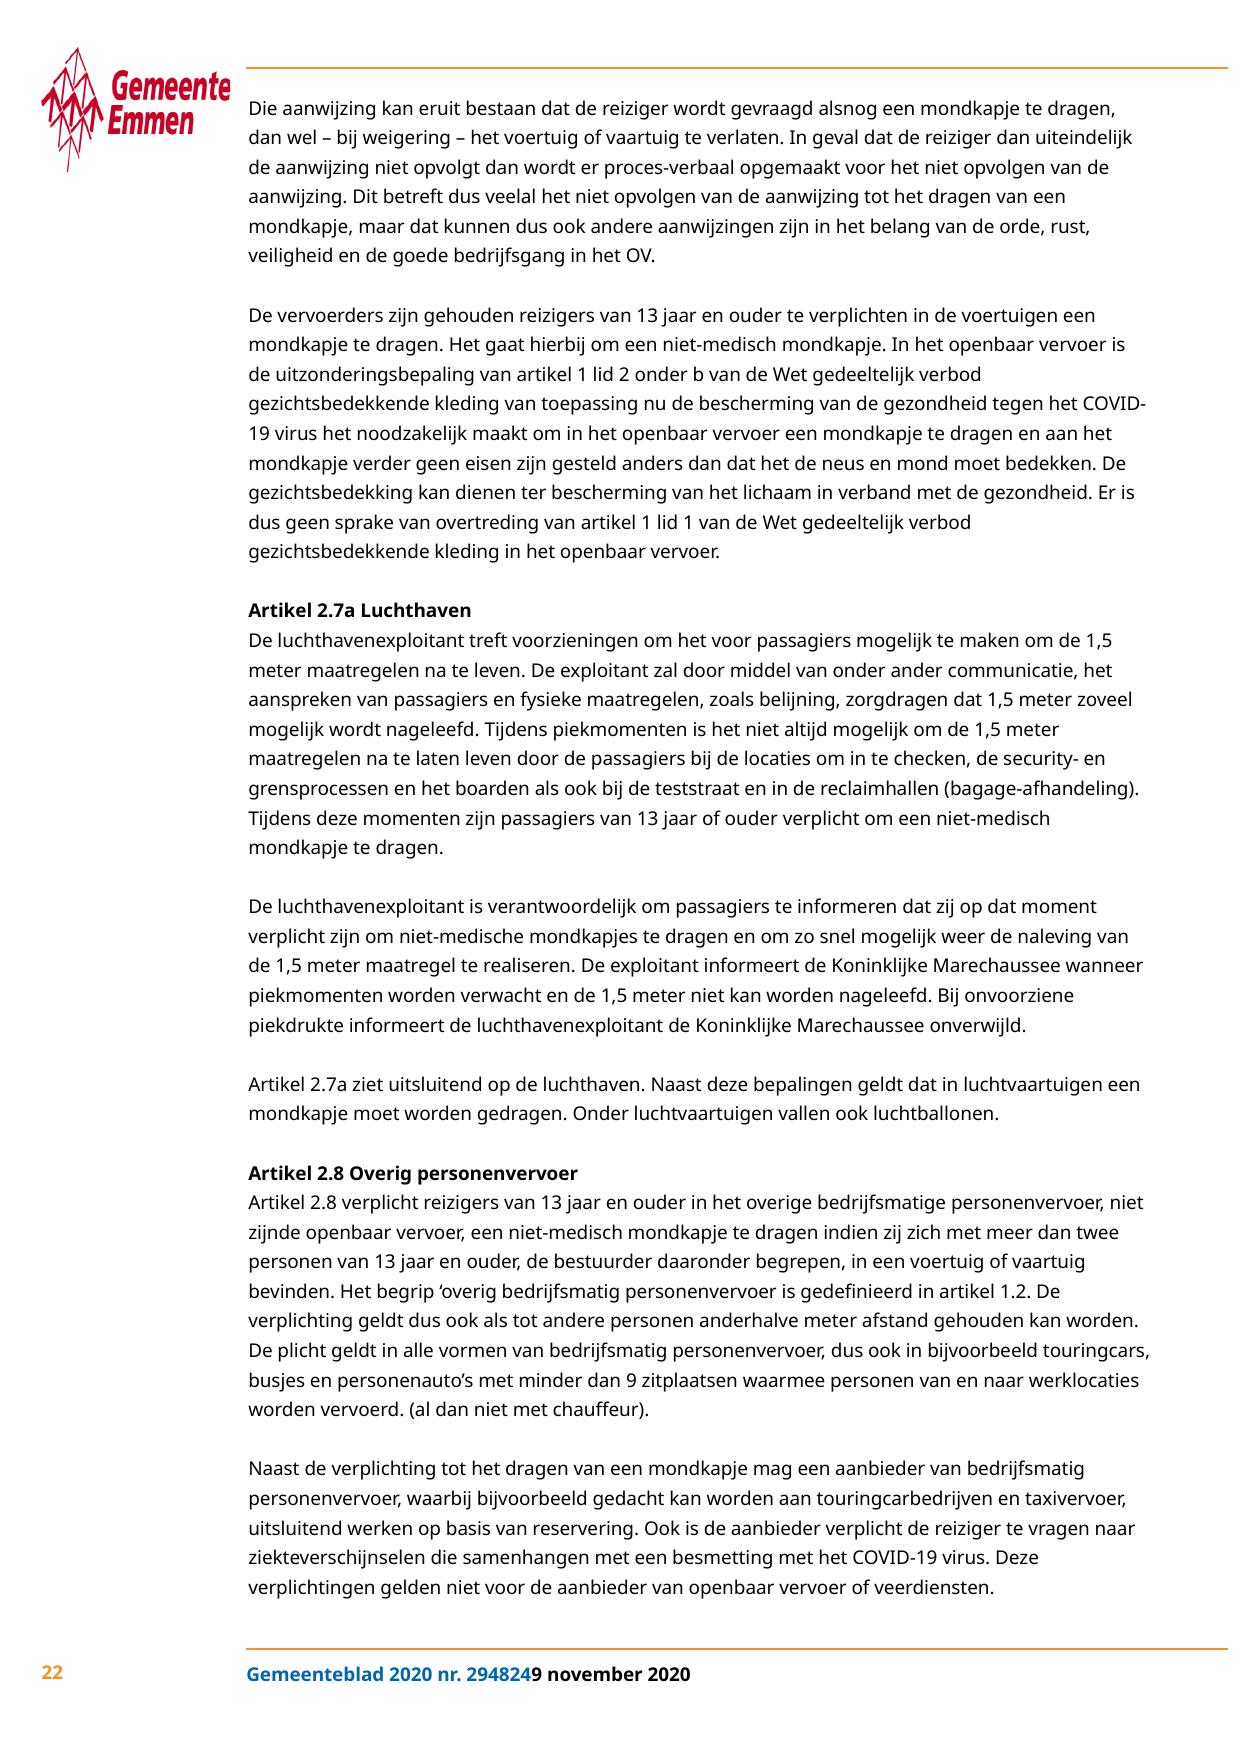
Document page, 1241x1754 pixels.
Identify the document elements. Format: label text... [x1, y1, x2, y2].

text Die aanwijzing kan eruit bestaan dat de reiziger wordt gevraagd alsnog een mondkapje te dragen, dan wel – bij weigering – het voertuig of vaartuig te verlaten. In geval dat de reiziger dan uiteindelijk de aanwijzing niet opvolgt dan wordt er proces-verbaal opgemaakt voor het niet opvolgen van de aanwijzing. Dit betreft dus veelal het niet opvolgen van de aanwijzing tot het dragen van een mondkapje, maar dat kunnen dus ook andere aanwijzingen zijn in het belang van de orde, rust, veiligheid en de goede bedrijfsgang in het OV. [248, 95, 1152, 268]
text Artikel 2.7a ziet uitsluitend op de luchthaven. Naast deze bepalingen geldt dat in luchtvaartuigen een mondkapje moet worden gedragen. Onder luchtvaartuigen vallen ook luchtballonen. [248, 1071, 1152, 1126]
text Artikel 2.7a Luchthaven [248, 598, 1152, 623]
text De vervoerders zijn gehouden reizigers van 13 jaar en ouder te verplichten in de voertuigen een mondkapje te dragen. Het gaat hierbij om een niet-medisch mondkapje. In het openbaar vervoer is de uitzonderingsbepaling van artikel 1 lid 2 onder b van de Wet gedeeltelijk verbod gezichtsbedekkende kleding van toepassing nu de bescherming van de gezondheid tegen het COVID-19 virus het noodzakelijk maakt om in het openbaar vervoer een mondkapje te dragen en aan het mondkapje verder geen eisen zijn gesteld anders dan dat het de neus en mond moet bedekken. De gezichtsbedekking kan dienen ter bescherming van het lichaam in verband met de gezondheid. Er is dus geen sprake van overtreding van artikel 1 lid 1 van de Wet gedeeltelijk verbod gezichtsbedekkende kleding in het openbaar vervoer. [248, 302, 1152, 564]
text Naast de verplichting tot het dragen van een mondkapje mag een aanbieder van bedrijfsmatig personenvervoer, waarbij bijvoorbeeld gedacht kan worden aan touringcarbedrijven en taxivervoer, uitsluitend werken op basis van reservering. Ook is de aanbieder verplicht de reiziger te vragen naar ziekteverschijnselen die samenhangen met een besmetting met het COVID-19 virus. Deze verplichtingen gelden niet voor de aanbieder van openbaar vervoer of veerdiensten. [248, 1456, 1152, 1600]
text De luchthavenexploitant is verantwoordelijk om passagiers te informeren dat zij op dat moment verplicht zijn om niet-medische mondkapjes te dragen en om zo snel mogelijk weer de naleving van de 1,5 meter maatregel te realiseren. De exploitant informeert de Koninklijke Marechaussee wanneer piekmomenten worden verwacht en de 1,5 meter niet kan worden nageleefd. Bij onvoorziene piekdrukte informeert de luchthavenexploitant de Koninklijke Marechaussee onverwijld. [248, 893, 1152, 1038]
picture [41, 47, 231, 172]
text Artikel 2.8 verplicht reizigers van 13 jaar en ouder in het overige bedrijfsmatige personenvervoer, niet zijnde openbaar vervoer, een niet-medisch mondkapje te dragen indien zij zich met meer dan twee personen van 13 jaar en ouder, de bestuurder daaronder begrepen, in een voertuig of vaartuig bevinden. Het begrip ‘overig bedrijfsmatig personenvervoer is gedefinieerd in artikel 1.2. De verplichting geldt dus ook als tot andere personen anderhalve meter afstand gehouden kan worden. De plicht geldt in alle vormen van bedrijfsmatig personenvervoer, dus ook in bijvoorbeeld touringcars, busjes en personenauto’s met minder dan 9 zitplaatsen waarmee personen van en naar werklocaties worden vervoerd. (al dan niet met chauffeur). [248, 1189, 1152, 1422]
text De luchthavenexploitant treft voorzieningen om het voor passagiers mogelijk te maken om de 1,5 meter maatregelen na te leven. De exploitant zal door middel van onder ander communicatie, het aanspreken van passagiers en fysieke maatregelen, zoals belijning, zorgdragen dat 1,5 meter zoveel mogelijk wordt nageleefd. Tijdens piekmomenten is het niet altijd mogelijk om de 1,5 meter maatregelen na te laten leven door de passagiers bij de locaties om in te checken, de security- en grensprocessen en het boarden als ook bij de teststraat en in de reclaimhallen (bagage-afhandeling). Tijdens deze momenten zijn passagiers van 13 jaar of ouder verplicht om een niet-medisch mondkapje te dragen. [248, 627, 1152, 860]
text Artikel 2.8 Overig personenvervoer [248, 1160, 1152, 1186]
